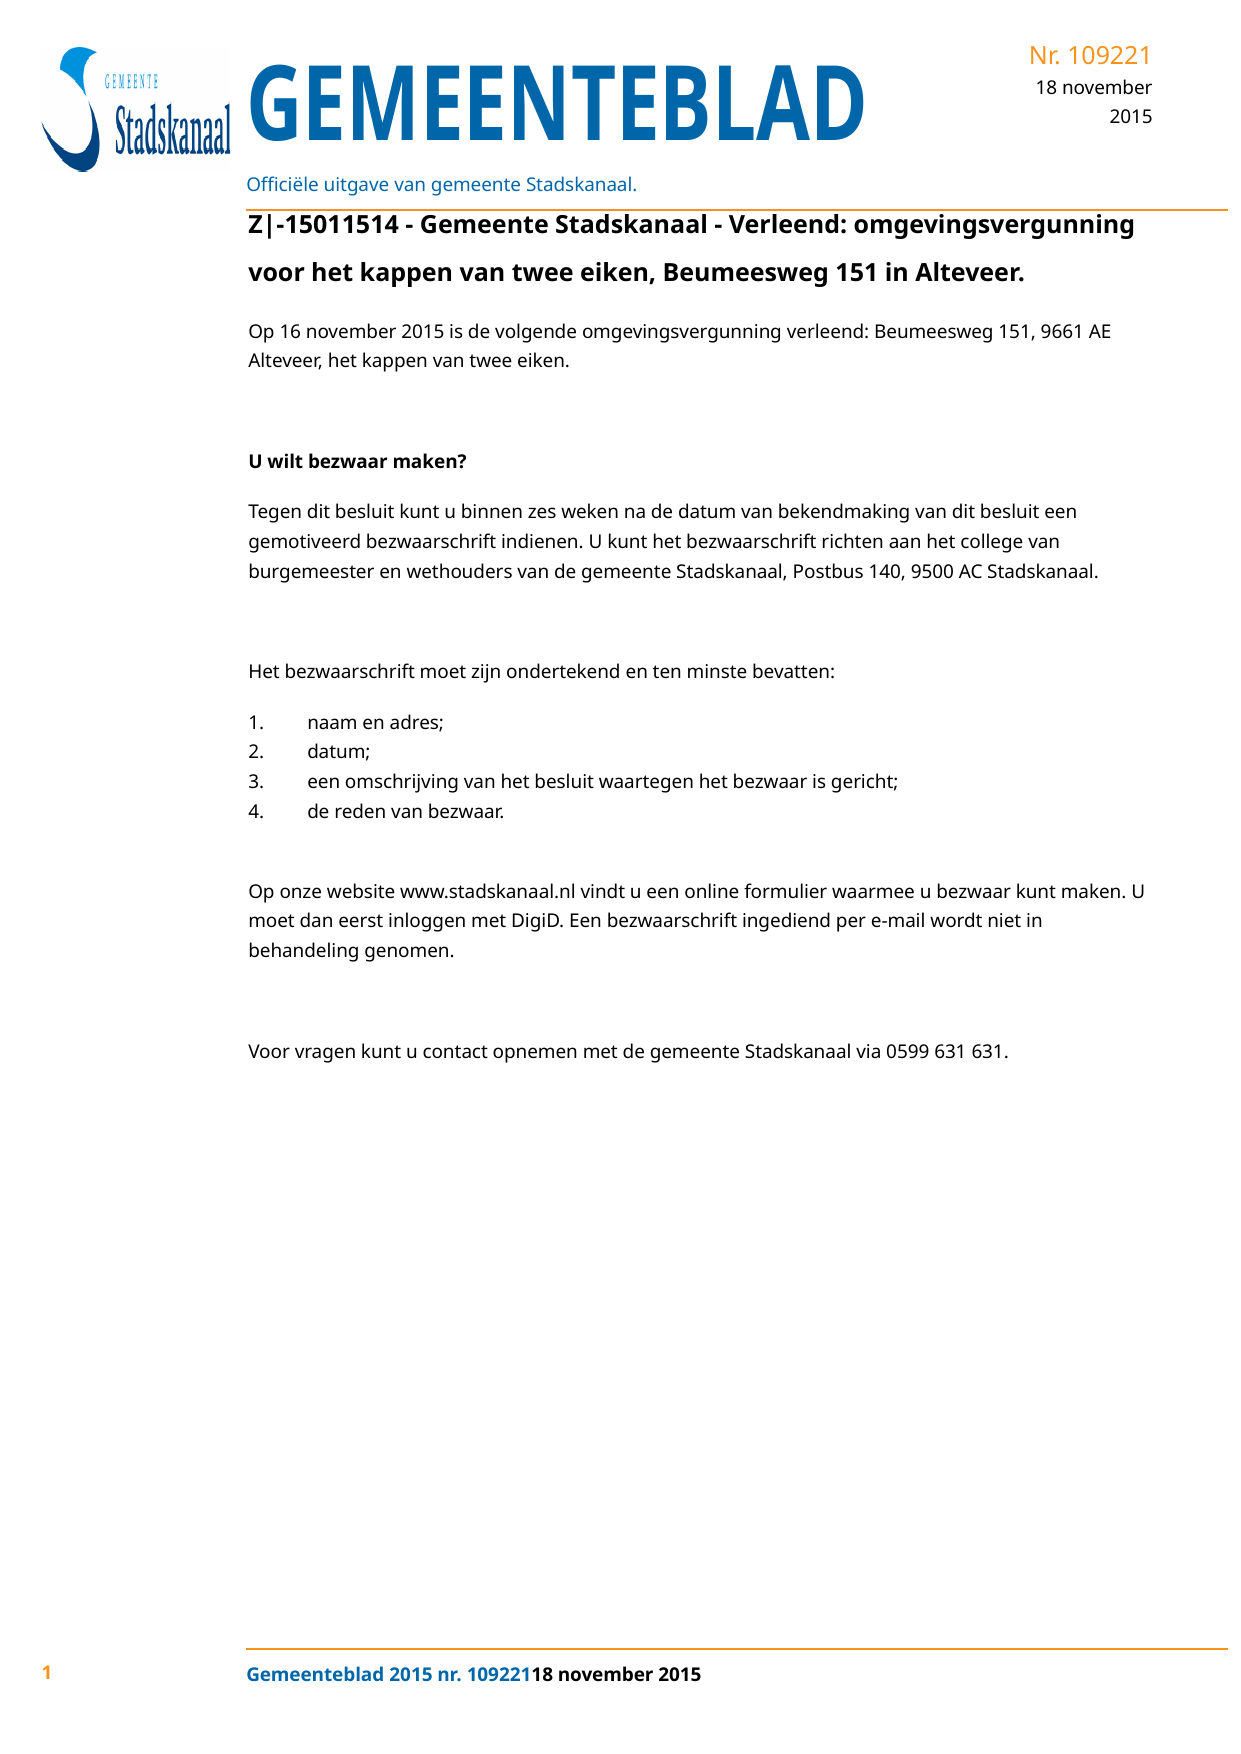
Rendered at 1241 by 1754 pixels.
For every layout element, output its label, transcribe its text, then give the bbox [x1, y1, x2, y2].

list een omschrijving van het besluit waartegen het bezwaar is gericht; [248, 768, 1152, 794]
text Op 16 november 2015 is de volgende omgevingsvergunning verleend: Beumeesweg 151, 9661 AE Alteveer, het kappen van twee eiken. [248, 318, 1152, 373]
text Het bezwaarschrift moet zijn ondertekend en ten minste bevatten: [248, 659, 1152, 684]
list de reden van bezwaar. [248, 798, 1152, 824]
text Voor vragen kunt u contact opnemen met de gemeente Stadskanaal via 0599 631 631. [248, 1038, 1152, 1064]
picture [41, 47, 231, 172]
text Op onze website www.stadskanaal.nl vindt u een online formulier waarmee u bezwaar kunt maken. U moet dan eerst inloggen met DigiD. Een bezwaarschrift ingediend per e-mail wordt niet in behandeling genomen. [248, 878, 1152, 963]
text Z|-15011514 - Gemeente Stadskanaal - Verleend: omgevingsvergunning voor het kappen van twee eiken, Beumeesweg 151 in Alteveer. [248, 211, 1152, 288]
list datum; [248, 739, 1152, 764]
text Tegen dit besluit kunt u binnen zes weken na de datum van bekendmaking van dit besluit een gemotiveerd bezwaarschrift indienen. U kunt het bezwaarschrift richten aan het college van burgemeester en wethouders van de gemeente Stadskanaal, Postbus 140, 9500 AC Stadskanaal. [248, 499, 1152, 584]
text U wilt bezwaar maken? [248, 448, 1152, 474]
list naam en adres; [248, 709, 1152, 735]
